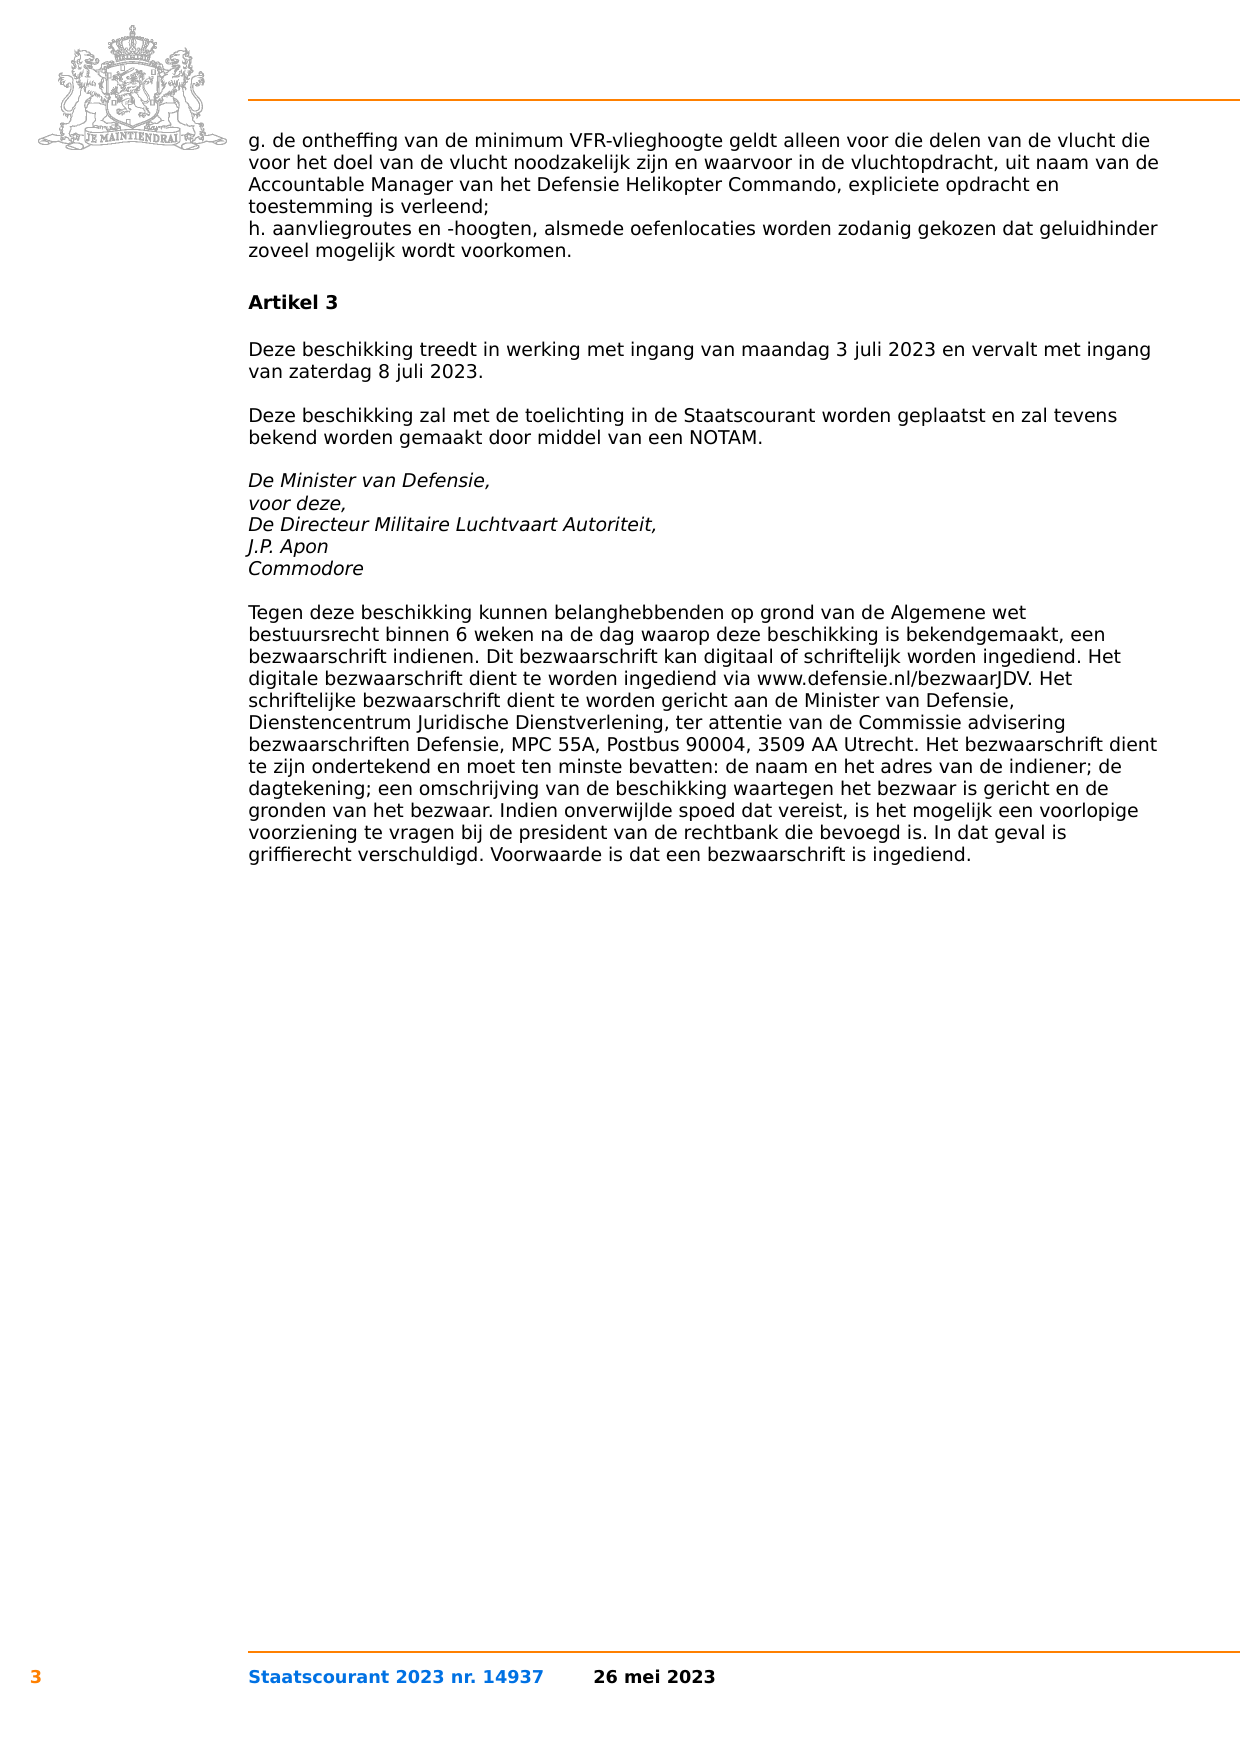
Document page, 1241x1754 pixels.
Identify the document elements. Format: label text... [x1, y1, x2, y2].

picture [38, 25, 227, 150]
subtitle Artikel 3 [248, 292, 1163, 314]
text Tegen deze beschikking kunnen belanghebbenden op grond van de Algemene wet bestuursrecht binnen 6 weken na de dag waarop deze beschikking is bekendgemaakt, een bezwaarschrift indienen. Dit bezwaarschrift kan digitaal of schriftelijk worden ingediend. Het digitale bezwaarschrift dient te worden ingediend via www.defensie.nl/bezwaarJDV. Het schriftelijke bezwaarschrift dient te worden gericht aan de Minister van Defensie, Dienstencentrum Juridische Dienstverlening, ter attentie van de Commissie advisering bezwaarschriften Defensie, MPC 55A, Postbus 90004, 3509 AA Utrecht. Het bezwaarschrift dient te zijn ondertekend en moet ten minste bevatten: de naam en het adres van de indiener; de dagtekening; een omschrijving van de beschikking waartegen het bezwaar is gericht en de gronden van het bezwaar. Indien onverwijlde spoed dat vereist, is het mogelijk een voorlopige voorziening te vragen bij de president van de rechtbank die bevoegd is. In dat geval is griffierecht verschuldigd. Voorwaarde is dat een bezwaarschrift is ingediend. [248, 602, 1163, 866]
text De Minister van Defensie, voor deze, De Directeur Militaire Luchtvaart Autoriteit, J.P. Apon Commodore [248, 470, 1163, 580]
text Deze beschikking treedt in werking met ingang van maandag 3 juli 2023 en vervalt met ingang van zaterdag 8 juli 2023. [248, 339, 1163, 383]
text g. de ontheffing van de minimum VFR-vlieghoogte geldt alleen voor die delen van de vlucht die voor het doel van de vlucht noodzakelijk zijn en waarvoor in de vluchtopdracht, uit naam van de Accountable Manager van het Defensie Helikopter Commando, expliciete opdracht en toestemming is verleend; [248, 130, 1163, 218]
text Deze beschikking zal met de toelichting in de Staatscourant worden geplaatst en zal tevens bekend worden gemaakt door middel van een NOTAM. [248, 404, 1163, 448]
text h. aanvliegroutes en -hoogten, alsmede oefenlocaties worden zodanig gekozen dat geluidhinder zoveel mogelijk wordt voorkomen. [248, 218, 1163, 262]
